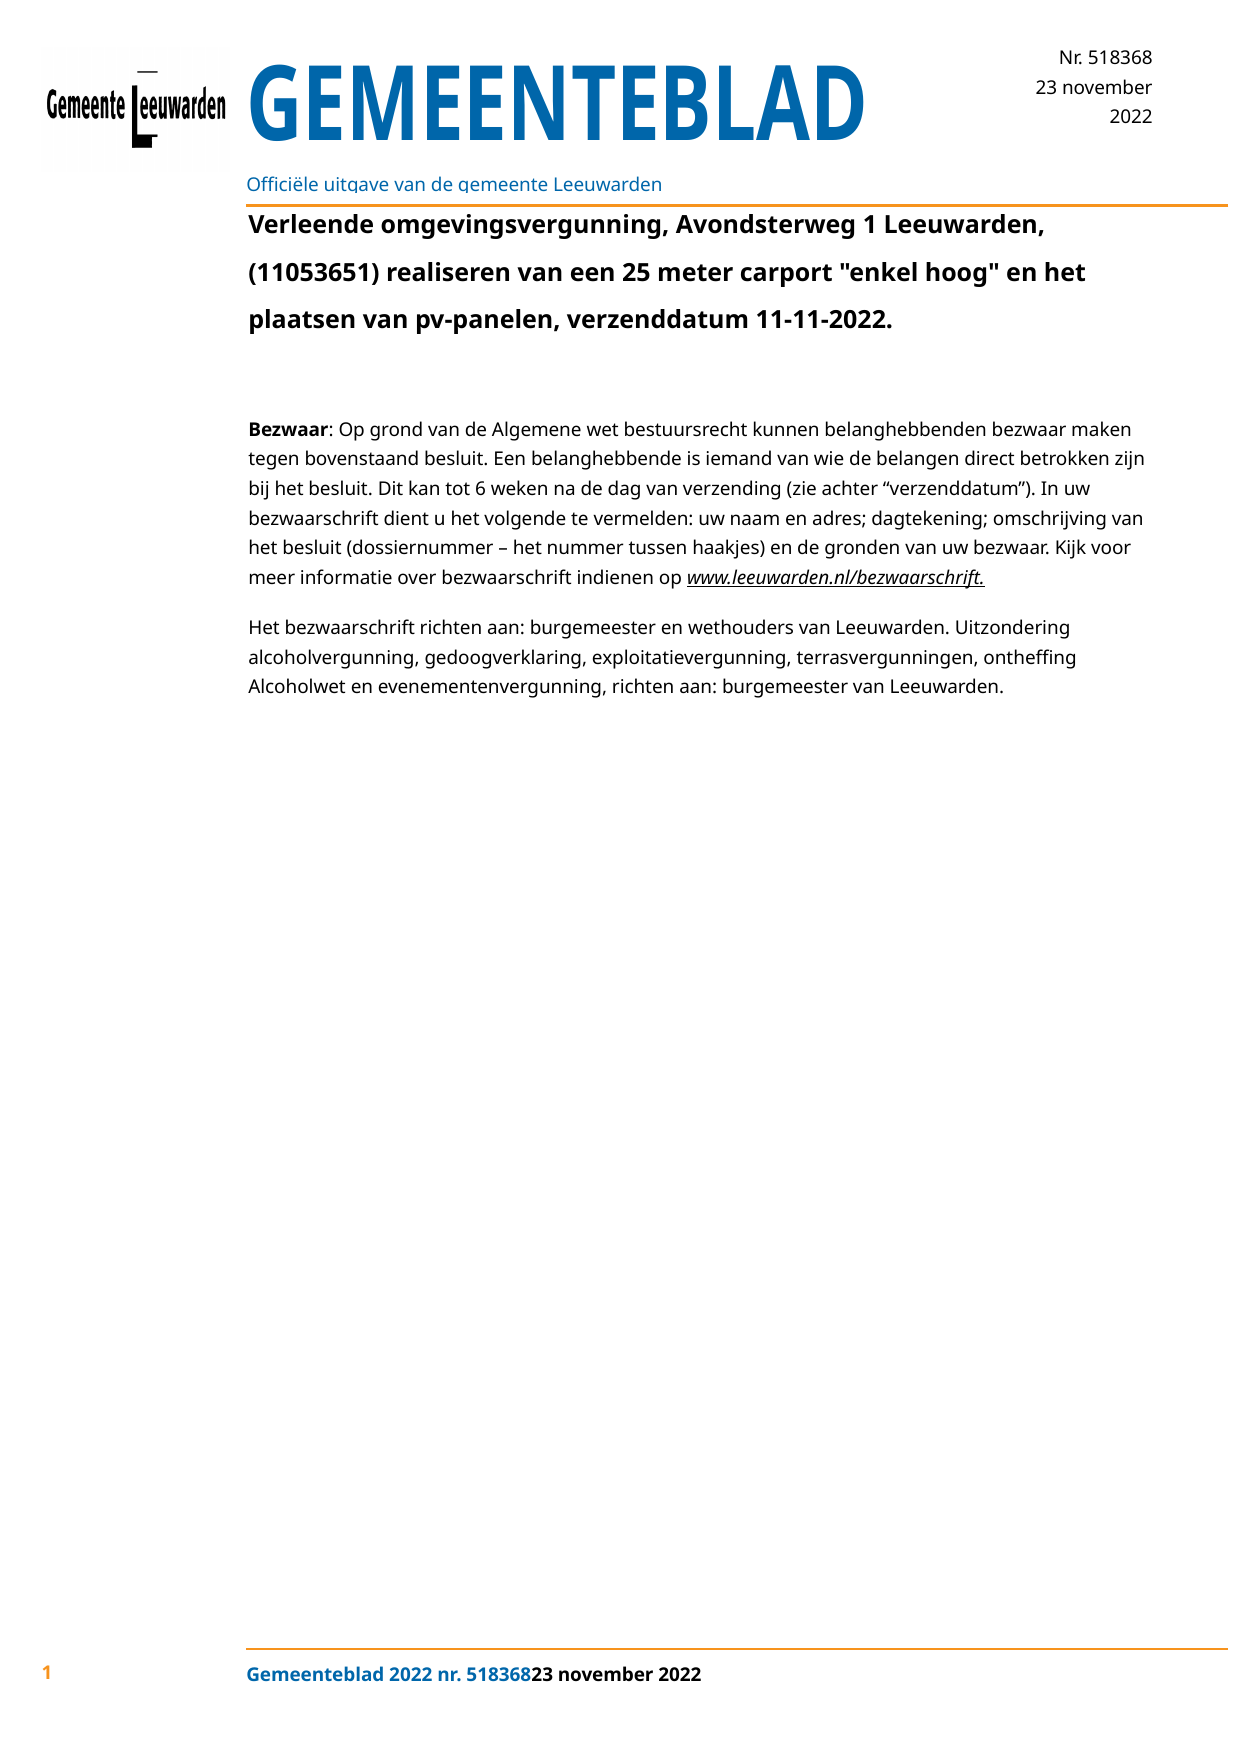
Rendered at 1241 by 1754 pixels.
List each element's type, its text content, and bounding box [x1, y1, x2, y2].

text Het bezwaarschrift richten aan: burgemeester en wethouders van Leeuwarden. Uitzondering alcoholvergunning, gedoogverklaring, exploitatievergunning, terrasvergunningen, ontheffing Alcoholwet en evenementenvergunning, richten aan: burgemeester van Leeuwarden. [248, 614, 1152, 699]
picture [41, 47, 231, 172]
text Bezwaar: Op grond van de Algemene wet bestuursrecht kunnen belanghebbenden bezwaar maken tegen bovenstaand besluit. Een belanghebbende is iemand van wie de belangen direct betrokken zijn bij het besluit. Dit kan tot 6 weken na de dag van verzending (zie achter “verzenddatum”). In uw bezwaarschrift dient u het volgende te vermelden: uw naam en adres; dagtekening; omschrijving van het besluit (dossiernummer – het nummer tussen haakjes) en de gronden van uw bezwaar. Kijk voor meer informatie over bezwaarschrift indienen op www.leeuwarden.nl/bezwaarschrift. [248, 416, 1152, 589]
text Verleende omgevingsvergunning, Avondsterweg 1 Leeuwarden, (11053651) realiseren van een 25 meter carport "enkel hoog" en het plaatsen van pv-panelen, verzenddatum 11-11-2022. [248, 207, 1152, 336]
